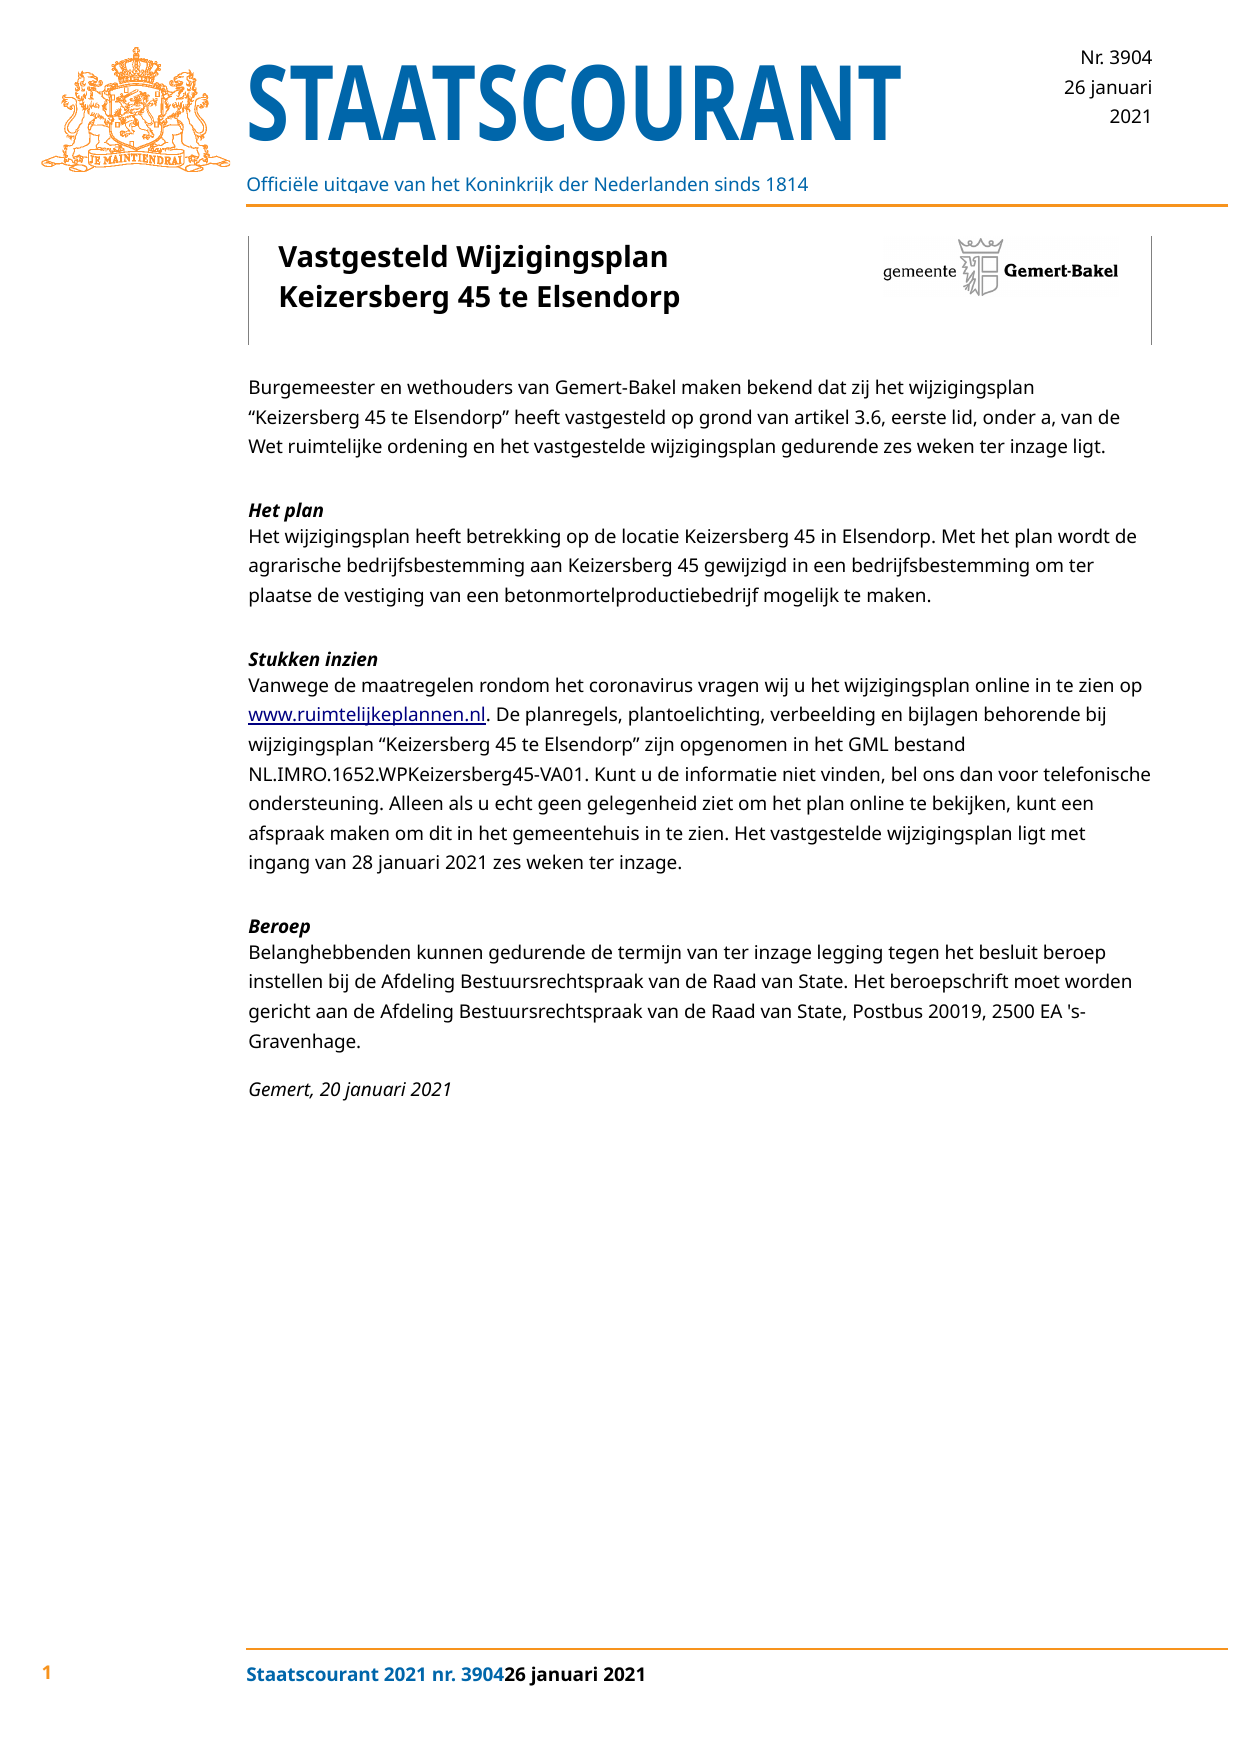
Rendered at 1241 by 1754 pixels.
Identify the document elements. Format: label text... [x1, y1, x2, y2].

text Stukken inzien [248, 646, 1152, 672]
picture [41, 47, 231, 172]
table_header Vastgesteld Wijzigingsplan Keizersberg 45 te Elsendorp [249, 236, 850, 345]
text Burgemeester en wethouders van Gemert-Bakel maken bekend dat zij het wijzigingsplan “Keizersberg 45 te Elsendorp” heeft vastgesteld op grond van artikel 3.6, eerste lid, onder a, van de Wet ruimtelijke ordening en het vastgestelde wijzigingsplan gedurende zes weken ter inzage ligt. [248, 374, 1152, 459]
text Gemert, 20 januari 2021 [248, 1076, 1152, 1101]
text Vanwege de maatregelen rondom het coronavirus vragen wij u het wijzigingsplan online in te zien op www.ruimtelijkeplannen.nl. De planregels, plantoelichting, verbeelding en bijlagen behorende bij wijzigingsplan “Keizersberg 45 te Elsendorp” zijn opgenomen in het GML bestand NL.IMRO.1652.WPKeizersberg45-VA01. Kunt u de informatie niet vinden, bel ons dan voor telefonische ondersteuning. Alleen als u echt geen gelegenheid ziet om het plan online te bekijken, kunt een afspraak maken om dit in het gemeentehuis in te zien. Het vastgestelde wijzigingsplan ligt met ingang van 28 januari 2021 zes weken ter inzage. [248, 672, 1152, 875]
table_header [850, 236, 1151, 345]
picture [882, 236, 1119, 297]
text Het wijzigingsplan heeft betrekking op de locatie Keizersberg 45 in Elsendorp. Met het plan wordt de agrarische bedrijfsbestemming aan Keizersberg 45 gewijzigd in een bedrijfsbestemming om ter plaatse de vestiging van een betonmortelproductiebedrijf mogelijk te maken. [248, 523, 1152, 608]
text Belanghebbenden kunnen gedurende de termijn van ter inzage legging tegen het besluit beroep instellen bij de Afdeling Bestuursrechtspraak van de Raad van State. Het beroepschrift moet worden gericht aan de Afdeling Bestuursrechtspraak van de Raad van State, Postbus 20019, 2500 EA 's-Gravenhage. [248, 939, 1152, 1054]
text Het plan [248, 497, 1152, 523]
text Beroep [248, 913, 1152, 939]
